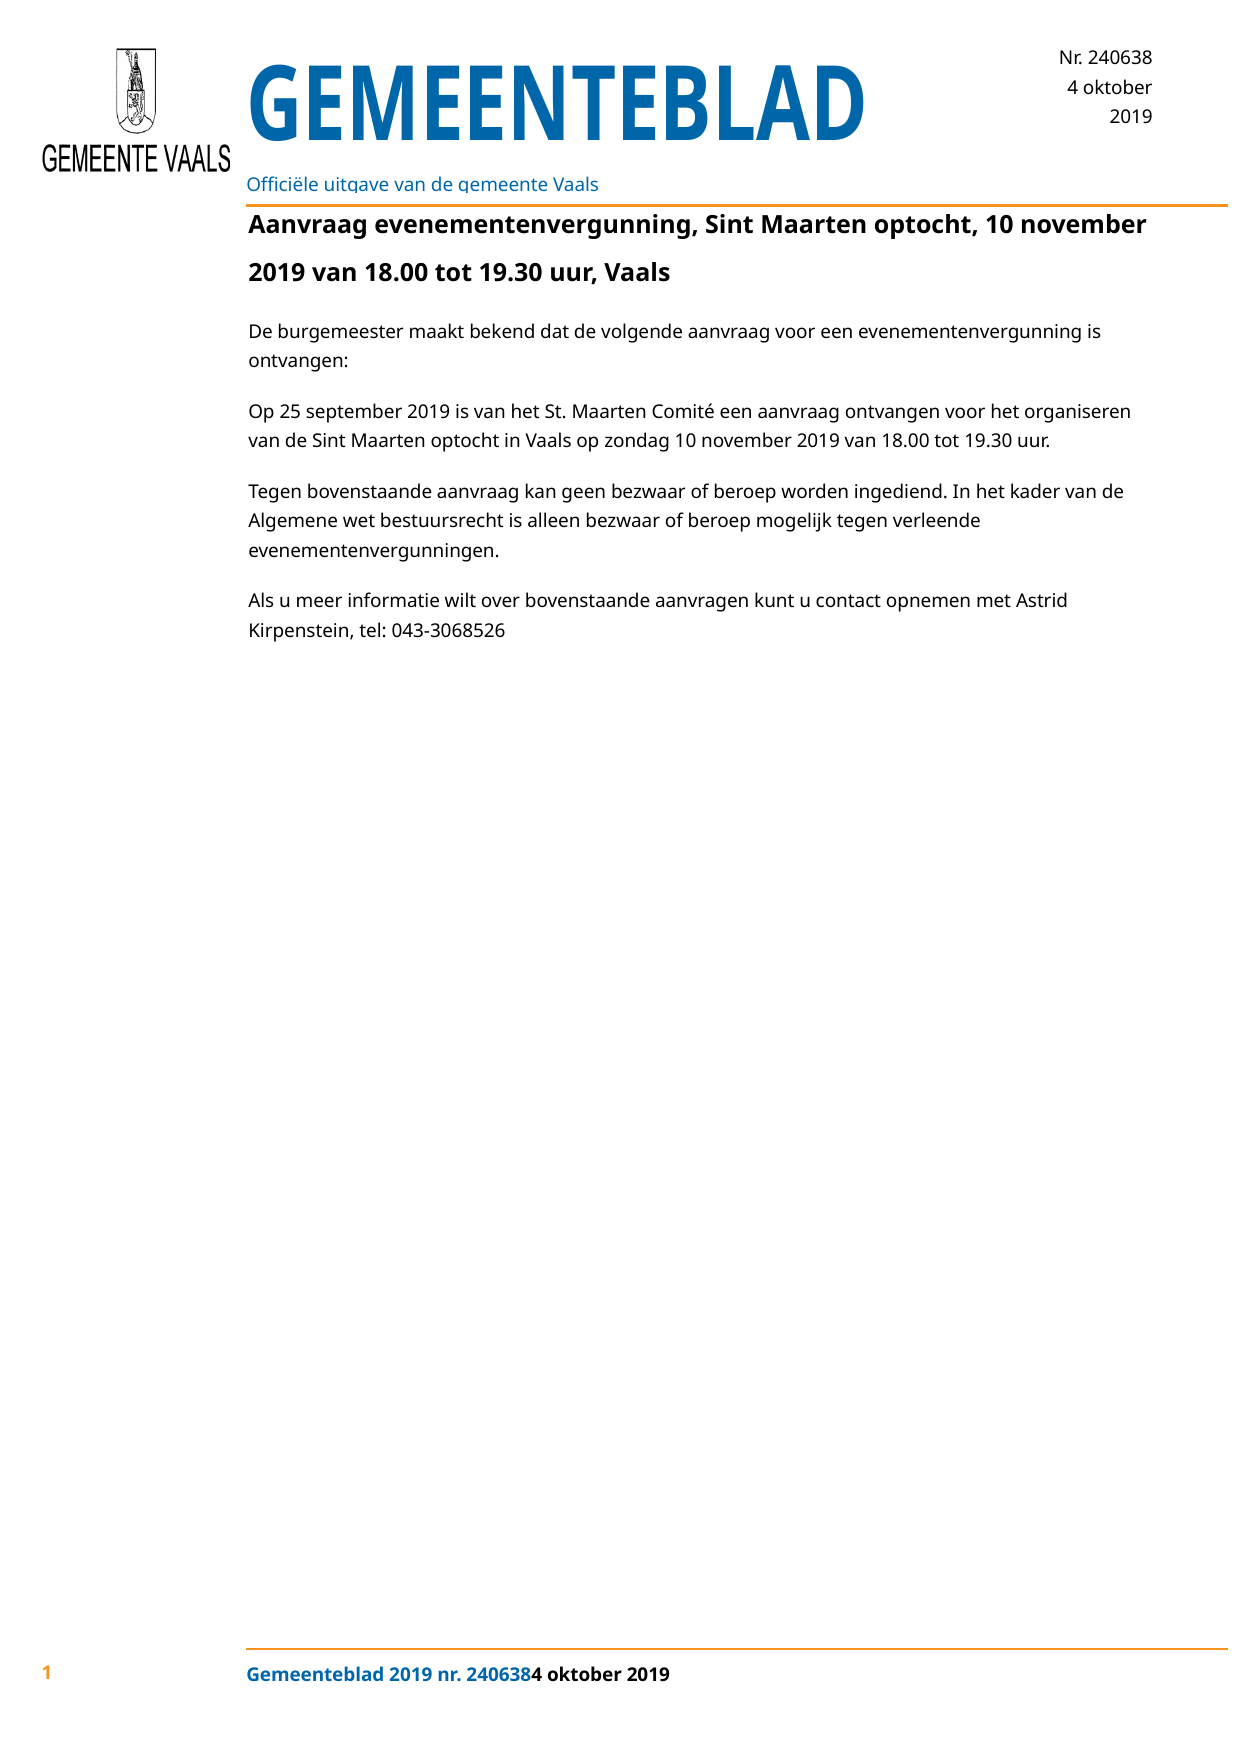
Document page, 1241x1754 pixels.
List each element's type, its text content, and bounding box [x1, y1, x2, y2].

text Als u meer informatie wilt over bovenstaande aanvragen kunt u contact opnemen met Astrid Kirpenstein, tel: 043-3068526 [248, 587, 1152, 643]
text Tegen bovenstaande aanvraag kan geen bezwaar of beroep worden ingediend. In het kader van de Algemene wet bestuursrecht is alleen bezwaar of beroep mogelijk tegen verleende evenementenvergunningen. [248, 478, 1152, 563]
picture [41, 47, 231, 172]
text Aanvraag evenementenvergunning, Sint Maarten optocht, 10 november 2019 van 18.00 tot 19.30 uur, Vaals [248, 207, 1152, 288]
text De burgemeester maakt bekend dat de volgende aanvraag voor een evenementenvergunning is ontvangen: [248, 318, 1152, 373]
text Op 25 september 2019 is van het St. Maarten Comité een aanvraag ontvangen voor het organiseren van de Sint Maarten optocht in Vaals op zondag 10 november 2019 van 18.00 tot 19.30 uur. [248, 398, 1152, 453]
